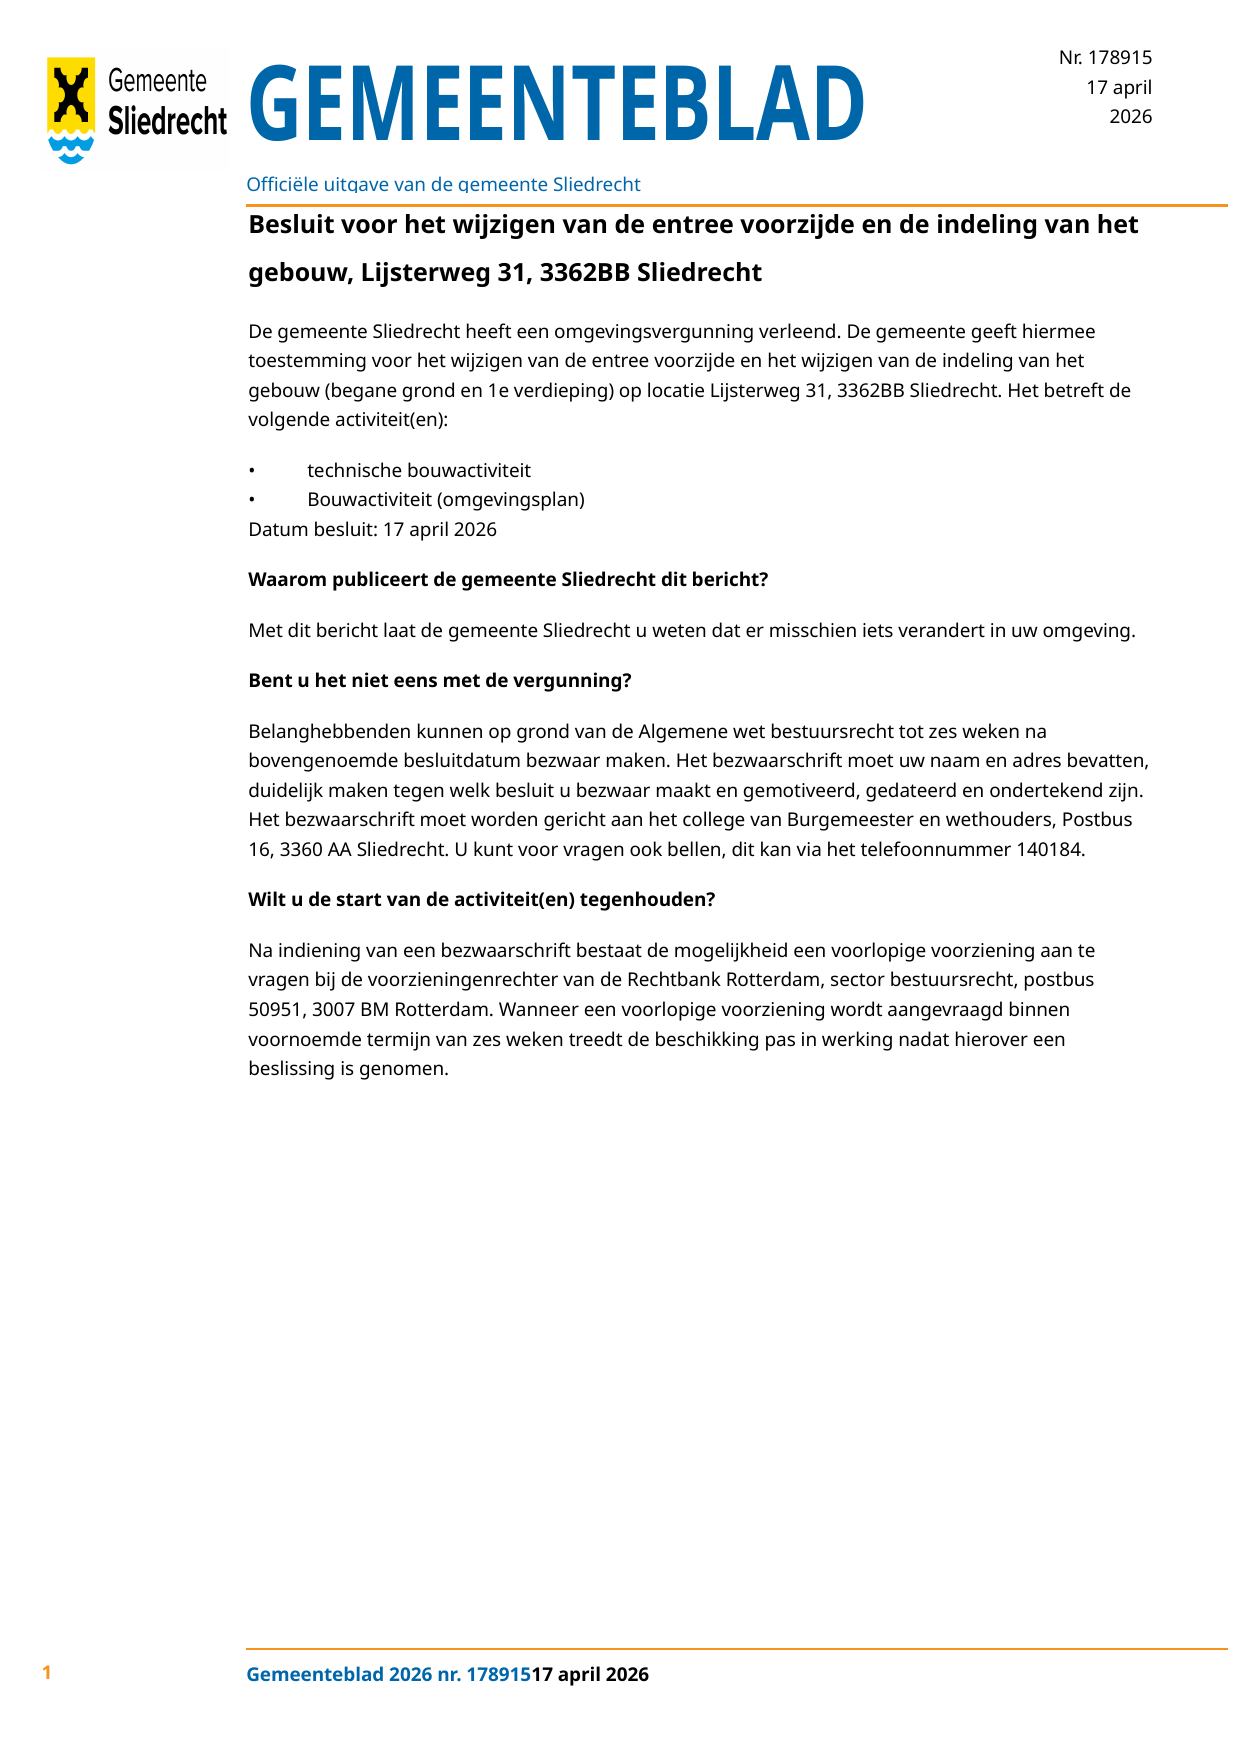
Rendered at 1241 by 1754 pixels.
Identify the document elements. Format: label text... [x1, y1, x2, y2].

text Bent u het niet eens met de vergunning? [248, 667, 1152, 693]
text Waarom publiceert de gemeente Sliedrecht dit bericht? [248, 567, 1152, 592]
text Na indiening van een bezwaarschrift bestaat de mogelijkheid een voorlopige voorziening aan te vragen bij de voorzieningenrechter van de Rechtbank Rotterdam, sector bestuursrecht, postbus 50951, 3007 BM Rotterdam. Wanneer een voorlopige voorziening wordt aangevraagd binnen voornoemde termijn van zes weken treedt de beschikking pas in werking nadat hierover een beslissing is genomen. [248, 937, 1152, 1081]
list Bouwactiviteit (omgevingsplan) [248, 487, 1152, 512]
picture [41, 47, 231, 172]
text De gemeente Sliedrecht heeft een omgevingsvergunning verleend. De gemeente geeft hiermee toestemming voor het wijzigen van de entree voorzijde en het wijzigen van de indeling van het gebouw (begane grond en 1e verdieping) op locatie Lijsterweg 31, 3362BB Sliedrecht. Het betreft de volgende activiteit(en): [248, 318, 1152, 432]
text Belanghebbenden kunnen op grond van de Algemene wet bestuursrecht tot zes weken na bovengenoemde besluitdatum bezwaar maken. Het bezwaarschrift moet uw naam en adres bevatten, duidelijk maken tegen welk besluit u bezwaar maakt en gemotiveerd, gedateerd en ondertekend zijn. Het bezwaarschrift moet worden gericht aan het college van Burgemeester en wethouders, Postbus 16, 3360 AA Sliedrecht. U kunt voor vragen ook bellen, dit kan via het telefoonnummer 140184. [248, 718, 1152, 862]
text Besluit voor het wijzigen van de entree voorzijde en de indeling van het gebouw, Lijsterweg 31, 3362BB Sliedrecht [248, 207, 1152, 288]
text Wilt u de start van de activiteit(en) tegenhouden? [248, 887, 1152, 912]
text Datum besluit: 17 april 2026 [248, 516, 1152, 542]
list technische bouwactiviteit [248, 457, 1152, 483]
text Met dit bericht laat de gemeente Sliedrecht u weten dat er misschien iets verandert in uw omgeving. [248, 617, 1152, 643]
